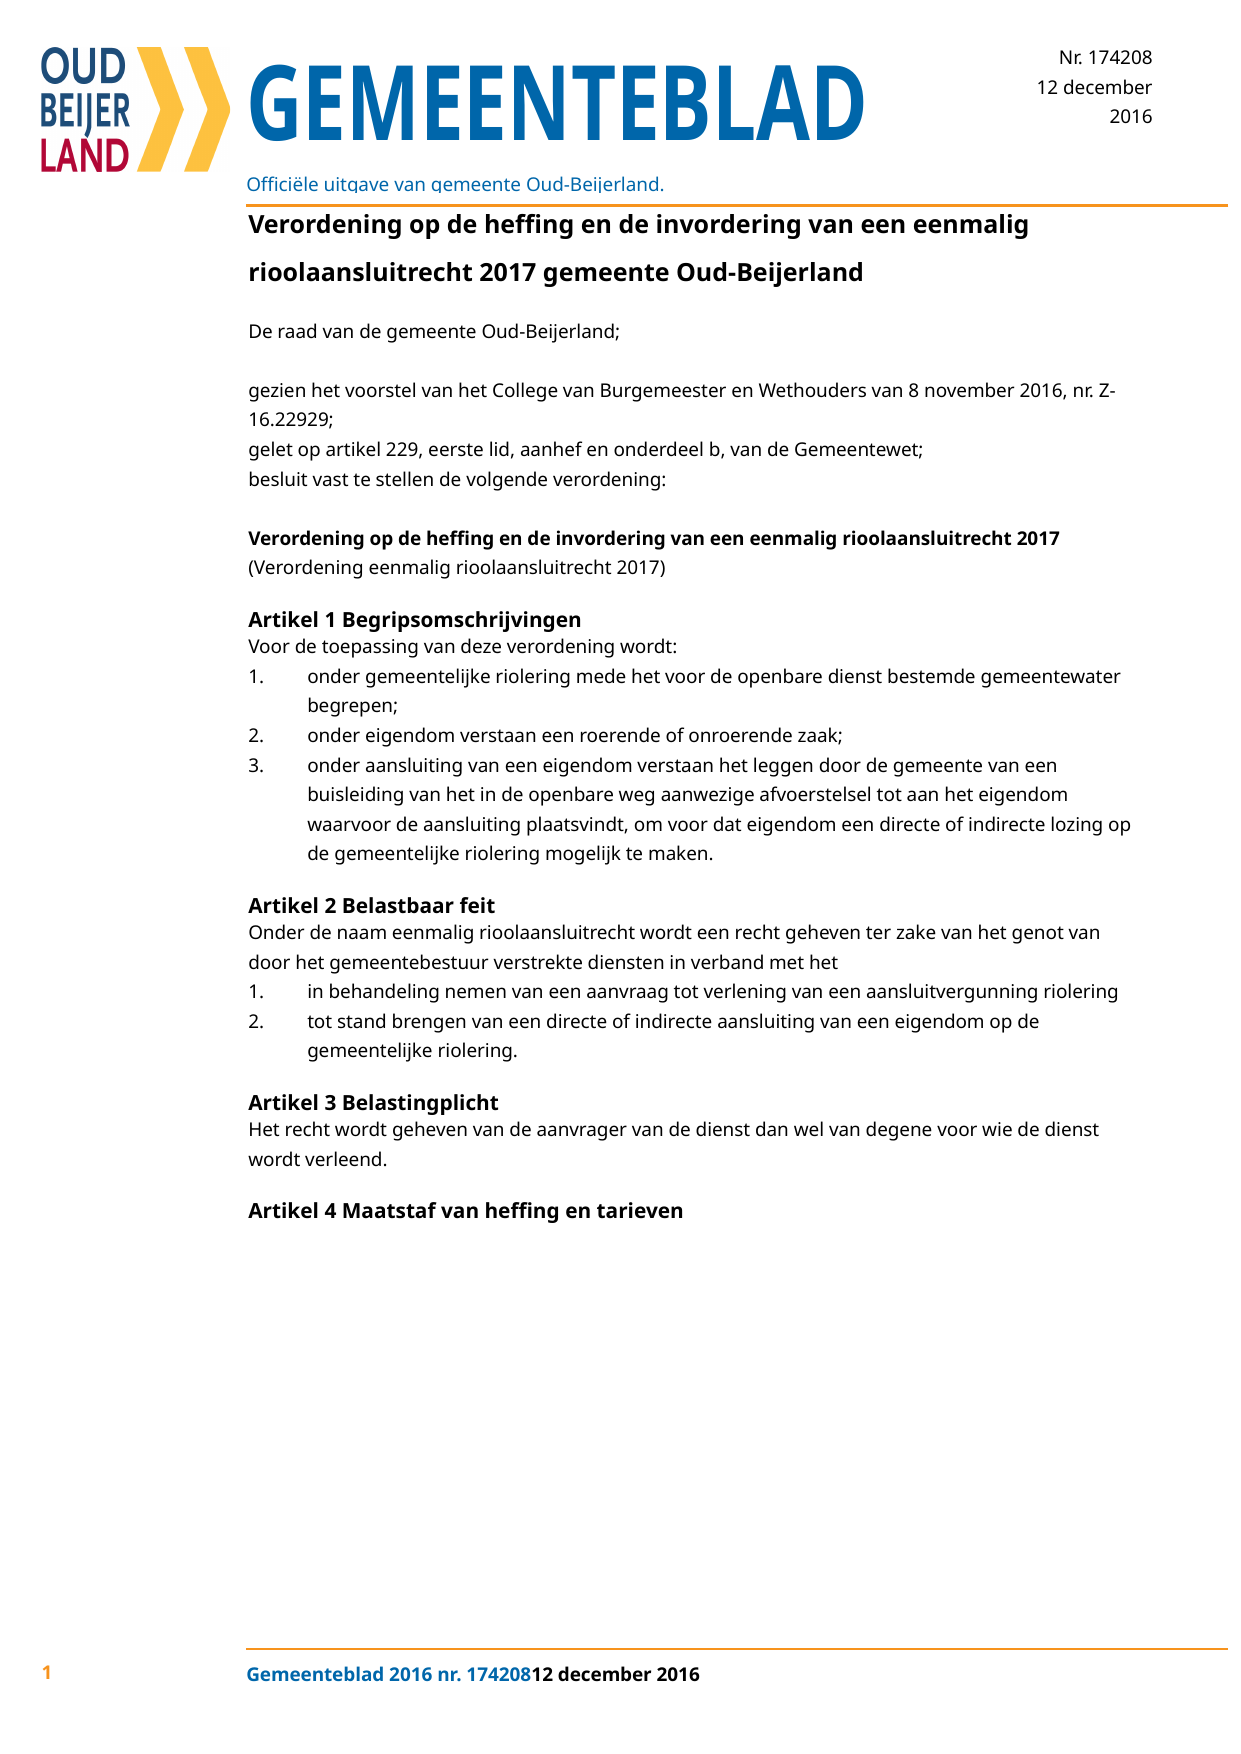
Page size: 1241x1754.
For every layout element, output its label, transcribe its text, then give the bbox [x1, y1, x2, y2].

text Verordening op de heffing en de invordering van een eenmalig rioolaansluitrecht 2017 gemeente Oud-Beijerland [248, 207, 1152, 288]
text Artikel 1 Begripsomschrijvingen [248, 605, 1152, 633]
text Artikel 4 Maatstaf van heffing en tarieven [248, 1197, 1152, 1225]
text besluit vast te stellen de volgende verordening: [248, 466, 1152, 492]
text gezien het voorstel van het College van Burgemeester en Wethouders van 8 november 2016, nr. Z-16.22929; [248, 377, 1152, 432]
list onder gemeentelijke riolering mede het voor de openbare dienst bestemde gemeentewater begrepen; [248, 663, 1152, 718]
text Voor de toepassing van deze verordening wordt: [248, 633, 1152, 659]
picture [41, 47, 231, 172]
text Artikel 2 Belastbaar feit [248, 891, 1152, 919]
text Verordening op de heffing en de invordering van een eenmalig rioolaansluitrecht 2017 [248, 525, 1152, 551]
text Artikel 3 Belastingplicht [248, 1088, 1152, 1117]
list onder eigendom verstaan een roerende of onroerende zaak; [248, 722, 1152, 748]
text De raad van de gemeente Oud-Beijerland; [248, 318, 1152, 344]
list onder aansluiting van een eigendom verstaan het leggen door de gemeente van een buisleiding van het in de openbare weg aanwezige afvoerstelsel tot aan het eigendom waarvoor de aansluiting plaatsvindt, om voor dat eigendom een directe of indirecte lozing op de gemeentelijke riolering mogelijk te maken. [248, 752, 1152, 866]
text Het recht wordt geheven van de aanvrager van de dienst dan wel van degene voor wie de dienst wordt verleend. [248, 1117, 1152, 1172]
text (Verordening eenmalig rioolaansluitrecht 2017) [248, 554, 1152, 580]
list tot stand brengen van een directe of indirecte aansluiting van een eigendom op de gemeentelijke riolering. [248, 1008, 1152, 1063]
text Onder de naam eenmalig rioolaansluitrecht wordt een recht geheven ter zake van het genot van [248, 919, 1152, 945]
text door het gemeentebestuur verstrekte diensten in verband met het [248, 949, 1152, 975]
text gelet op artikel 229, eerste lid, aanhef en onderdeel b, van de Gemeentewet; [248, 436, 1152, 462]
list in behandeling nemen van een aanvraag tot verlening van een aansluitvergunning riolering [248, 978, 1152, 1004]
